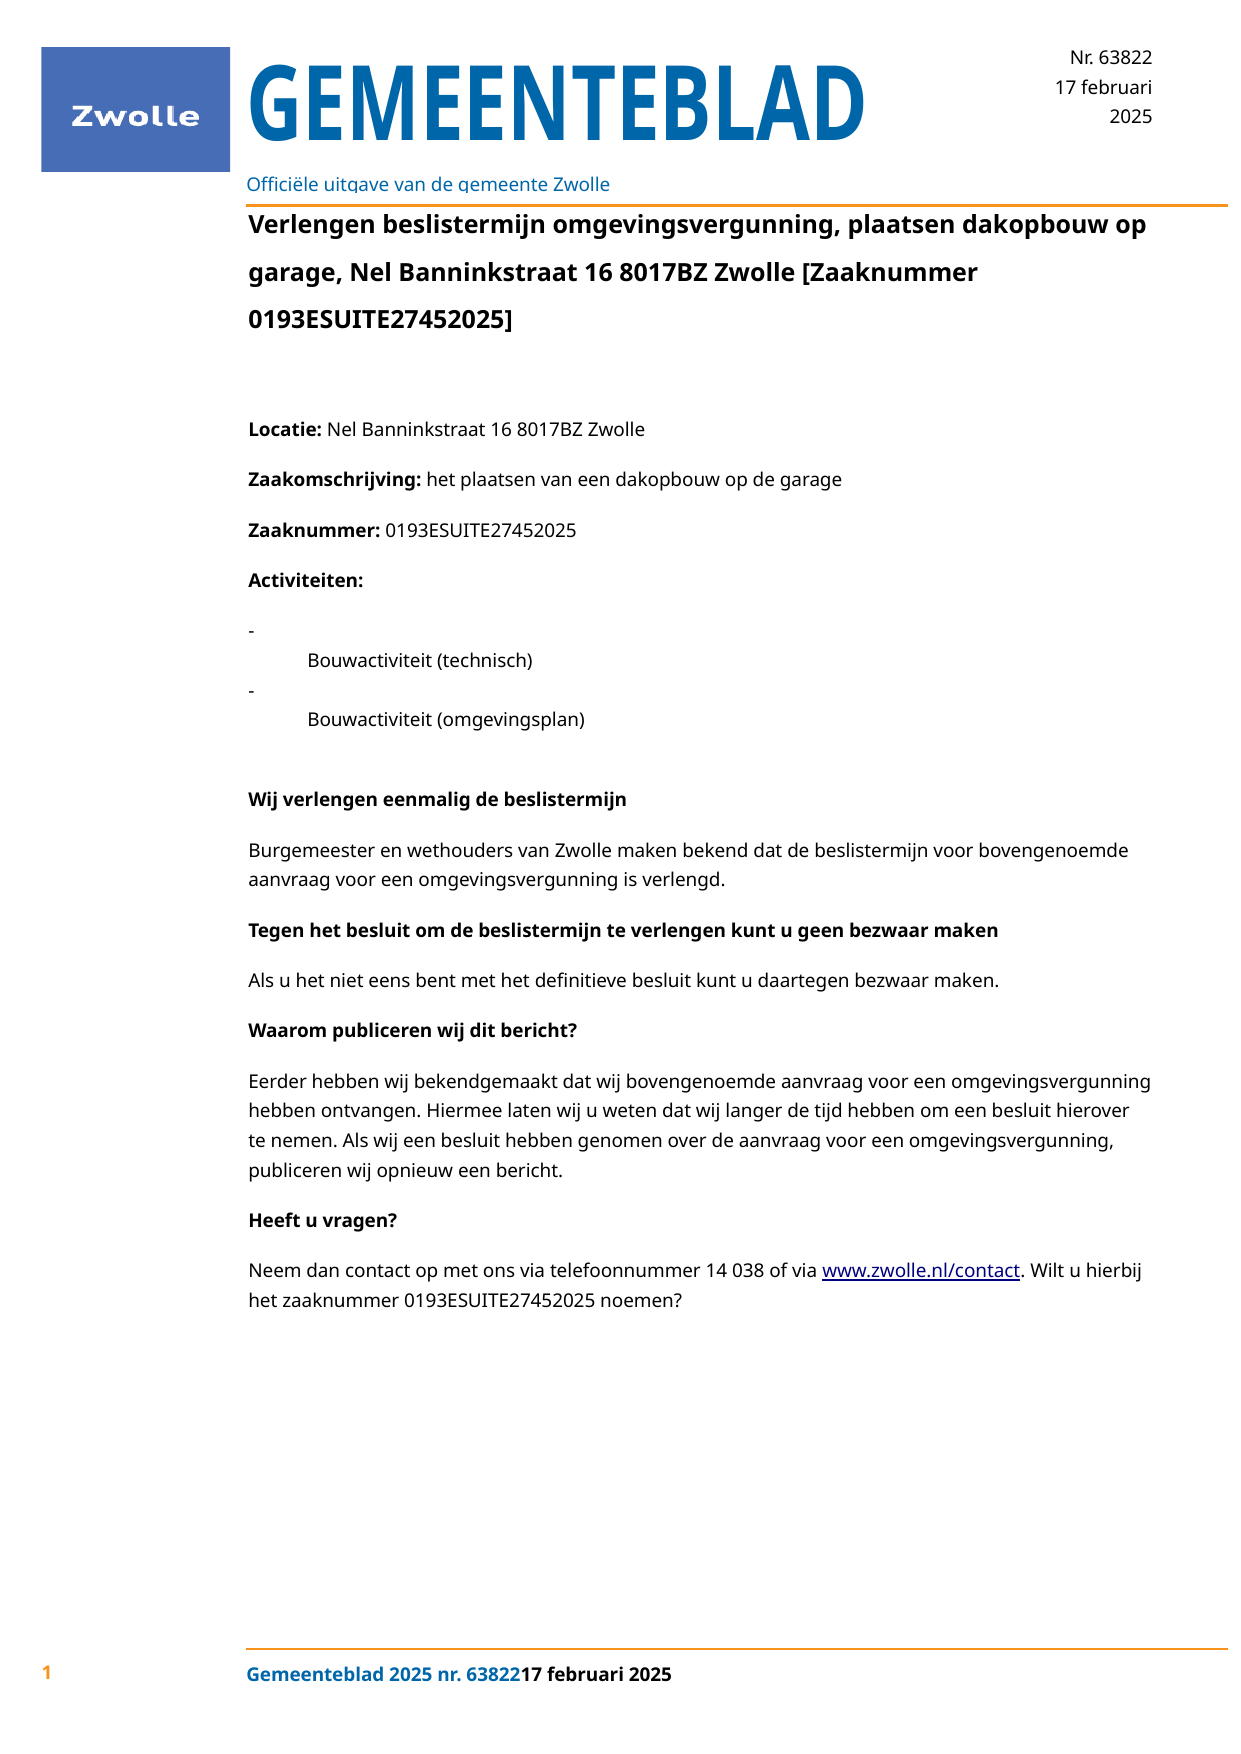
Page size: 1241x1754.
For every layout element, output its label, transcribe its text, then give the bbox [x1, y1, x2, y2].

text Neem dan contact op met ons via telefoonnummer 14 038 of via www.zwolle.nl/contact. Wilt u hierbij het zaaknummer 0193ESUITE27452025 noemen? [248, 1258, 1152, 1313]
text Wij verlengen eenmalig de beslistermijn [248, 786, 1152, 812]
picture [41, 47, 231, 172]
text Zaakomschrijving: het plaatsen van een dakopbouw op de garage [248, 466, 1152, 492]
list Bouwactiviteit (omgevingsplan) [248, 706, 1152, 732]
text Heeft u vragen? [248, 1207, 1152, 1233]
text Waarom publiceren wij dit bericht? [248, 1018, 1152, 1043]
list Bouwactiviteit (technisch) [248, 647, 1152, 673]
text Burgemeester en wethouders van Zwolle maken bekend dat de beslistermijn voor bovengenoemde aanvraag voor een omgevingsvergunning is verlengd. [248, 837, 1152, 892]
text Zaaknummer: 0193ESUITE27452025 [248, 517, 1152, 542]
text Eerder hebben wij bekendgemaakt dat wij bovengenoemde aanvraag voor een omgevingsvergunning hebben ontvangen. Hiermee laten wij u weten dat wij langer de tijd hebben om een besluit hierover te nemen. Als wij een besluit hebben genomen over de aanvraag voor een omgevingsvergunning, publiceren wij opnieuw een bericht. [248, 1068, 1152, 1182]
text Activiteiten: [248, 567, 1152, 593]
text Verlengen beslistermijn omgevingsvergunning, plaatsen dakopbouw op garage, Nel Banninkstraat 16 8017BZ Zwolle [Zaaknummer 0193ESUITE27452025] [248, 207, 1152, 336]
text Als u het niet eens bent met het definitieve besluit kunt u daartegen bezwaar maken. [248, 967, 1152, 993]
text Tegen het besluit om de beslistermijn te verlengen kunt u geen bezwaar maken [248, 917, 1152, 942]
text Locatie: Nel Banninkstraat 16 8017BZ Zwolle [248, 416, 1152, 442]
